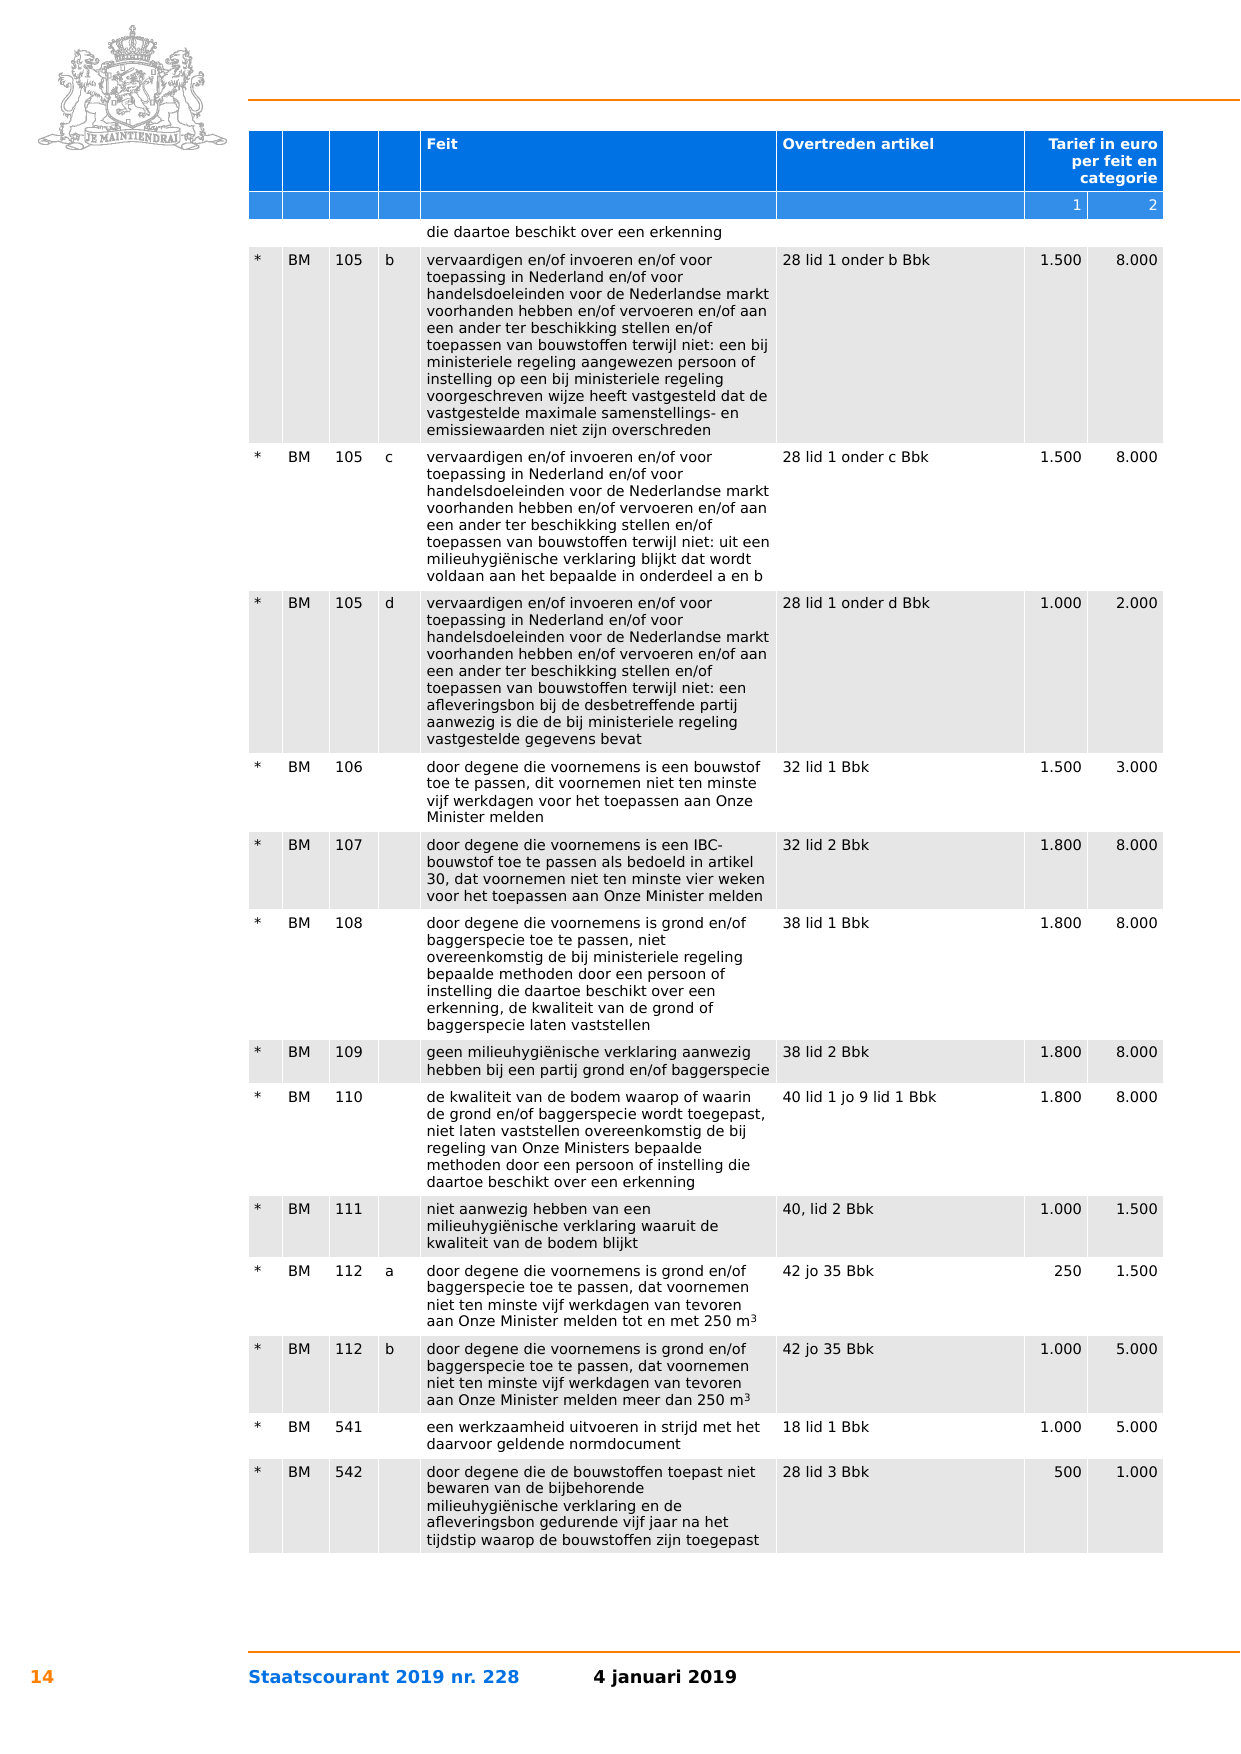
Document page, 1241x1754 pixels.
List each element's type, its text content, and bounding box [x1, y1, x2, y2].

table_cell 1.500 [1025, 754, 1087, 831]
table_cell [330, 1554, 378, 1580]
table_cell door degene die voornemens is een bouwstof toe te passen, dit voornemen niet ten minste vijf werkdagen voor het toepassen aan Onze Minister melden [421, 754, 776, 831]
table_cell 5.000 [1088, 1414, 1163, 1458]
table_cell 38 lid 1 Bbk [777, 910, 1024, 1039]
table_cell [379, 1196, 420, 1257]
table_header [379, 131, 420, 191]
table_cell 38 lid 2 Bbk [777, 1040, 1024, 1083]
table_cell 1 [1025, 192, 1087, 219]
table_cell 108 [330, 910, 378, 1039]
table_cell 250 [1025, 1258, 1087, 1335]
table_cell * [249, 1414, 282, 1458]
table_cell 28 lid 1 onder b Bbk [777, 247, 1024, 443]
table_cell [379, 1414, 420, 1458]
table_cell [249, 1554, 282, 1580]
table_cell [379, 1040, 420, 1083]
table_cell [379, 192, 420, 219]
table_cell door degene die voornemens is grond en/of baggerspecie toe te passen, niet overeenkomstig de bij ministeriele regeling bepaalde methoden door een persoon of instelling die daartoe beschikt over een erkenning, de kwaliteit van de grond of baggerspecie laten vaststellen [421, 910, 776, 1039]
table_cell 110 [330, 1084, 378, 1195]
table_cell [283, 192, 329, 219]
table_cell vervaardigen en/of invoeren en/of voor toepassing in Nederland en/of voor handelsdoeleinden voor de Nederlandse markt voorhanden hebben en/of vervoeren en/of aan een ander ter beschikking stellen en/of toepassen van bouwstoffen terwijl niet: uit een milieuhygiënische verklaring blijkt dat wordt voldaan aan het bepaalde in onderdeel a en b [421, 444, 776, 589]
table_cell a [379, 1258, 420, 1335]
table_cell BM [283, 754, 329, 831]
table_cell door degene die de bouwstoffen toepast niet bewaren van de bijbehorende milieuhygiënische verklaring en de afleveringsbon gedurende vijf jaar na het tijdstip waarop de bouwstoffen zijn toegepast [421, 1459, 776, 1553]
table_cell 112 [330, 1258, 378, 1335]
table_cell [330, 220, 378, 246]
table_cell 1.500 [1025, 247, 1087, 443]
table_cell 1.800 [1025, 832, 1087, 909]
table_cell * [249, 1196, 282, 1257]
table_cell [249, 220, 282, 246]
table_cell 111 [330, 1196, 378, 1257]
table_cell 2.000 [1088, 591, 1163, 753]
table_cell [1025, 1554, 1087, 1580]
table_cell 105 [330, 444, 378, 589]
table_cell 1.800 [1025, 1084, 1087, 1195]
table_header [283, 131, 329, 191]
table_cell BM [283, 247, 329, 443]
table_cell 32 lid 2 Bbk [777, 832, 1024, 909]
table_cell 18 lid 1 Bbk [777, 1414, 1024, 1458]
table_cell c [379, 444, 420, 589]
table_header Tarief in euro per feit en categorie [1025, 131, 1163, 191]
table_cell door degene die voornemens is grond en/of baggerspecie toe te passen, dat voornemen niet ten minste vijf werkdagen van tevoren aan Onze Minister melden meer dan 250 m3 [421, 1336, 776, 1413]
table_cell 541 [330, 1414, 378, 1458]
table_cell door degene die voornemens is een IBC-bouwstof toe te passen als bedoeld in artikel 30, dat voornemen niet ten minste vier weken voor het toepassen aan Onze Minister melden [421, 832, 776, 909]
table_cell BM [283, 1336, 329, 1413]
table_cell BM [283, 444, 329, 589]
table_cell BM [283, 591, 329, 753]
table_cell BM [283, 910, 329, 1039]
table_cell [1025, 220, 1087, 246]
table_cell [1088, 1554, 1163, 1580]
table_cell 1.000 [1025, 1336, 1087, 1413]
table_cell 5.000 [1088, 1336, 1163, 1413]
table_cell een werkzaamheid uitvoeren in strijd met het daarvoor geldende normdocument [421, 1414, 776, 1458]
table_cell BM [283, 1196, 329, 1257]
table_header Feit [421, 131, 776, 191]
table_cell 32 lid 1 Bbk [777, 754, 1024, 831]
table_cell 42 jo 35 Bbk [777, 1258, 1024, 1335]
table_cell * [249, 444, 282, 589]
table_cell 542 [330, 1459, 378, 1553]
table_cell [379, 910, 420, 1039]
table_cell 8.000 [1088, 444, 1163, 589]
table_cell BM [283, 832, 329, 909]
table_cell [379, 1459, 420, 1553]
table_cell 28 lid 1 onder d Bbk [777, 591, 1024, 753]
table_cell [777, 192, 1024, 219]
table_cell * [249, 247, 282, 443]
table_cell 1.000 [1025, 591, 1087, 753]
table_cell BM [283, 1258, 329, 1335]
table_cell door degene die voornemens is grond en/of baggerspecie toe te passen, dat voornemen niet ten minste vijf werkdagen van tevoren aan Onze Minister melden tot en met 250 m3 [421, 1258, 776, 1335]
table_cell 112 [330, 1336, 378, 1413]
table_cell [283, 1554, 329, 1580]
table_cell 1.000 [1025, 1196, 1087, 1257]
table_cell * [249, 1459, 282, 1553]
table_cell 42 jo 35 Bbk [777, 1336, 1024, 1413]
table_cell de kwaliteit van de bodem waarop of waarin de grond en/of baggerspecie wordt toegepast, niet laten vaststellen overeenkomstig de bij regeling van Onze Ministers bepaalde methoden door een persoon of instelling die daartoe beschikt over een erkenning [421, 1084, 776, 1195]
table_cell 109 [330, 1040, 378, 1083]
table_cell [777, 220, 1024, 246]
table_cell 3.000 [1088, 754, 1163, 831]
table_cell d [379, 591, 420, 753]
table_cell 1.500 [1088, 1258, 1163, 1335]
table_cell 500 [1025, 1459, 1087, 1553]
table_cell b [379, 1336, 420, 1413]
table_cell 8.000 [1088, 832, 1163, 909]
table_cell 106 [330, 754, 378, 831]
table_cell geen milieuhygiënische verklaring aanwezig hebben bij een partij grond en/of baggerspecie [421, 1040, 776, 1083]
table_cell 28 lid 1 onder c Bbk [777, 444, 1024, 589]
table_cell [379, 832, 420, 909]
table_cell * [249, 591, 282, 753]
table_header [330, 131, 378, 191]
table_cell * [249, 832, 282, 909]
table_cell 105 [330, 247, 378, 443]
table_cell 8.000 [1088, 247, 1163, 443]
table_cell * [249, 1084, 282, 1195]
table_cell [283, 220, 329, 246]
table_cell 8.000 [1088, 1040, 1163, 1083]
table_cell niet aanwezig hebben van een milieuhygiënische verklaring waaruit de kwaliteit van de bodem blijkt [421, 1196, 776, 1257]
table_cell [379, 1554, 420, 1580]
table_cell 8.000 [1088, 910, 1163, 1039]
table_cell * [249, 754, 282, 831]
table_cell vervaardigen en/of invoeren en/of voor toepassing in Nederland en/of voor handelsdoeleinden voor de Nederlandse markt voorhanden hebben en/of vervoeren en/of aan een ander ter beschikking stellen en/of toepassen van bouwstoffen terwijl niet: een bij ministeriele regeling aangewezen persoon of instelling op een bij ministeriele regeling voorgeschreven wijze heeft vastgesteld dat de vastgestelde maximale samenstellings- en emissiewaarden niet zijn overschreden [421, 247, 776, 443]
table_cell BM [283, 1040, 329, 1083]
table_cell 40 lid 1 jo 9 lid 1 Bbk [777, 1084, 1024, 1195]
table_cell [379, 754, 420, 831]
table_cell [249, 192, 282, 219]
table_cell 40, lid 2 Bbk [777, 1196, 1024, 1257]
table_header [249, 131, 282, 191]
table_cell BM [283, 1084, 329, 1195]
table_cell 1.500 [1025, 444, 1087, 589]
table_cell 8.000 [1088, 1084, 1163, 1195]
table_cell b [379, 247, 420, 443]
table_cell vervaardigen en/of invoeren en/of voor toepassing in Nederland en/of voor handelsdoeleinden voor de Nederlandse markt voorhanden hebben en/of vervoeren en/of aan een ander ter beschikking stellen en/of toepassen van bouwstoffen terwijl niet: een afleveringsbon bij de desbetreffende partij aanwezig is die de bij ministeriele regeling vastgestelde gegevens bevat [421, 591, 776, 753]
table_cell 1.000 [1025, 1414, 1087, 1458]
table_cell * [249, 1040, 282, 1083]
table_cell BM [283, 1459, 329, 1553]
table_cell 1.000 [1088, 1459, 1163, 1553]
table_cell * [249, 1258, 282, 1335]
table_cell [777, 1554, 1024, 1580]
table_cell 105 [330, 591, 378, 753]
table_cell 1.500 [1088, 1196, 1163, 1257]
table_cell 2 [1088, 192, 1163, 219]
table_cell 1.800 [1025, 1040, 1087, 1083]
table_cell BM [283, 1414, 329, 1458]
table_cell [379, 220, 420, 246]
table_cell die daartoe beschikt over een erkenning [421, 220, 776, 246]
table_cell [379, 1084, 420, 1195]
table_cell 28 lid 3 Bbk [777, 1459, 1024, 1553]
picture [38, 25, 227, 150]
table_cell * [249, 910, 282, 1039]
table_cell 107 [330, 832, 378, 909]
table_cell * [249, 1336, 282, 1413]
table_cell 1.800 [1025, 910, 1087, 1039]
table_cell [421, 1554, 776, 1580]
table_cell [1088, 220, 1163, 246]
table_cell [421, 192, 776, 219]
table_cell [330, 192, 378, 219]
table_header Overtreden artikel [777, 131, 1024, 191]
